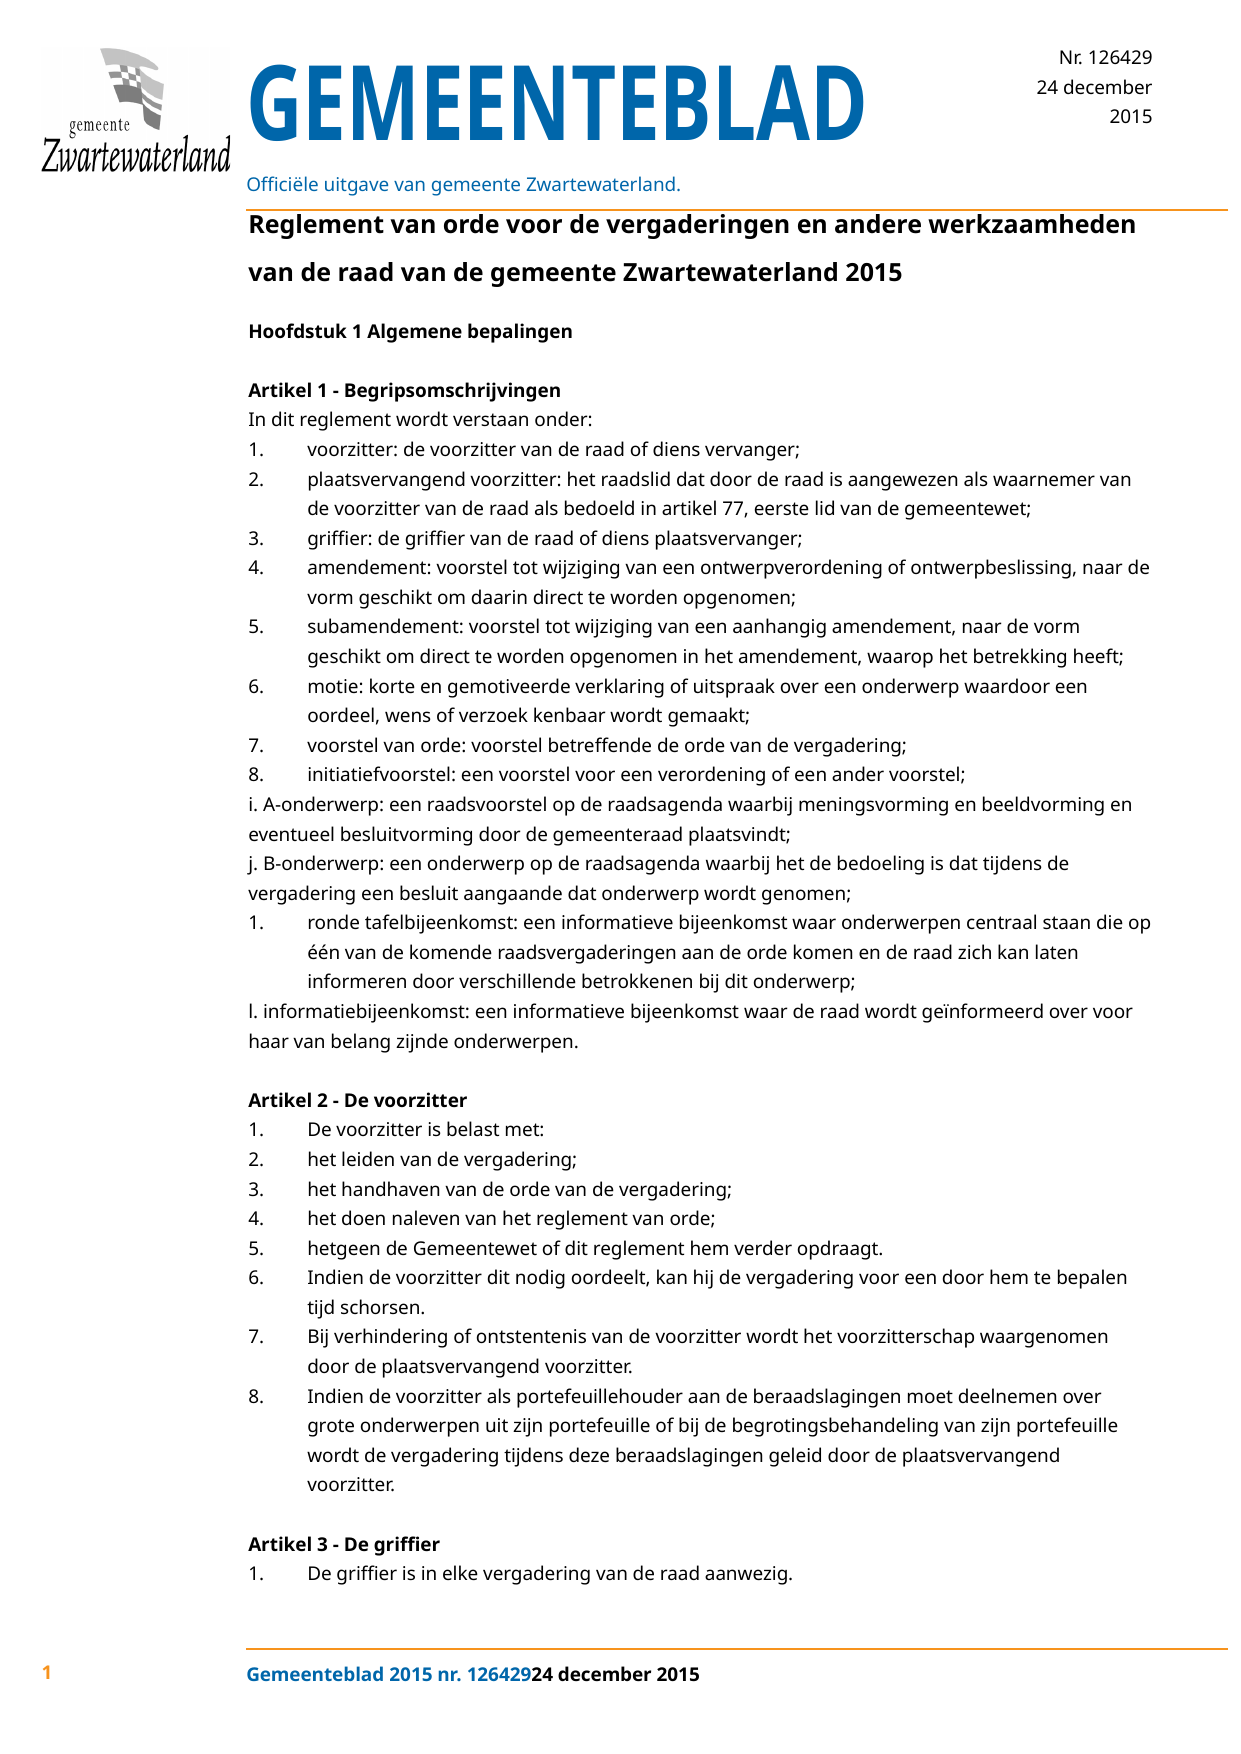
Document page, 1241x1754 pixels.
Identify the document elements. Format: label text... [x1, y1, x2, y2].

list amendement: voorstel tot wijziging van een ontwerpverordening of ontwerpbeslissing, naar de vorm geschikt om daarin direct te worden opgenomen; [248, 554, 1152, 610]
picture [41, 47, 231, 172]
list initiatiefvoorstel: een voorstel voor een verordening of een ander voorstel; [248, 762, 1152, 787]
text Artikel 2 - De voorzitter [248, 1087, 1152, 1113]
list ronde tafelbijeenkomst: een informatieve bijeenkomst waar onderwerpen centraal staan die op één van de komende raadsvergaderingen aan de orde komen en de raad zich kan laten informeren door verschillende betrokkenen bij dit onderwerp; [248, 909, 1152, 994]
list motie: korte en gemotiveerde verklaring of uitspraak over een onderwerp waardoor een oordeel, wens of verzoek kenbaar wordt gemaakt; [248, 673, 1152, 728]
list hetgeen de Gemeentewet of dit reglement hem verder opdraagt. [248, 1235, 1152, 1261]
text j. B-onderwerp: een onderwerp op de raadsagenda waarbij het de bedoeling is dat tijdens de vergadering een besluit aangaande dat onderwerp wordt genomen; [248, 850, 1152, 906]
text In dit reglement wordt verstaan onder: [248, 407, 1152, 432]
list plaatsvervangend voorzitter: het raadslid dat door de raad is aangewezen als waarnemer van de voorzitter van de raad als bedoeld in artikel 77, eerste lid van de gemeentewet; [248, 466, 1152, 521]
list De voorzitter is belast met: [248, 1117, 1152, 1142]
list het leiden van de vergadering; [248, 1146, 1152, 1172]
list Bij verhindering of ontstentenis van de voorzitter wordt het voorzitterschap waargenomen door de plaatsvervangend voorzitter. [248, 1324, 1152, 1379]
list voorzitter: de voorzitter van de raad of diens vervanger; [248, 436, 1152, 462]
list Indien de voorzitter dit nodig oordeelt, kan hij de vergadering voor een door hem te bepalen tijd schorsen. [248, 1264, 1152, 1320]
text Hoofdstuk 1 Algemene bepalingen [248, 318, 1152, 344]
list het doen naleven van het reglement van orde; [248, 1205, 1152, 1231]
text Artikel 1 - Begripsomschrijvingen [248, 377, 1152, 403]
text Artikel 3 - De griffier [248, 1531, 1152, 1557]
text Reglement van orde voor de vergaderingen en andere werkzaamheden van de raad van de gemeente Zwartewaterland 2015 [248, 211, 1152, 288]
list het handhaven van de orde van de vergadering; [248, 1176, 1152, 1202]
text l. informatiebijeenkomst: een informatieve bijeenkomst waar de raad wordt geïnformeerd over voor haar van belang zijnde onderwerpen. [248, 998, 1152, 1054]
list Indien de voorzitter als portefeuillehouder aan de beraadslagingen moet deelnemen over grote onderwerpen uit zijn portefeuille of bij de begrotingsbehandeling van zijn portefeuille wordt de vergadering tijdens deze beraadslagingen geleid door de plaatsvervangend voorzitter. [248, 1383, 1152, 1497]
list subamendement: voorstel tot wijziging van een aanhangig amendement, naar de vorm geschikt om direct te worden opgenomen in het amendement, waarop het betrekking heeft; [248, 614, 1152, 669]
list voorstel van orde: voorstel betreffende de orde van de vergadering; [248, 732, 1152, 758]
list griffier: de griffier van de raad of diens plaatsvervanger; [248, 525, 1152, 551]
text i. A-onderwerp: een raadsvoorstel op de raadsagenda waarbij meningsvorming en beeldvorming en eventueel besluitvorming door de gemeenteraad plaatsvindt; [248, 791, 1152, 847]
list De griffier is in elke vergadering van de raad aanwezig. [248, 1560, 1152, 1586]
